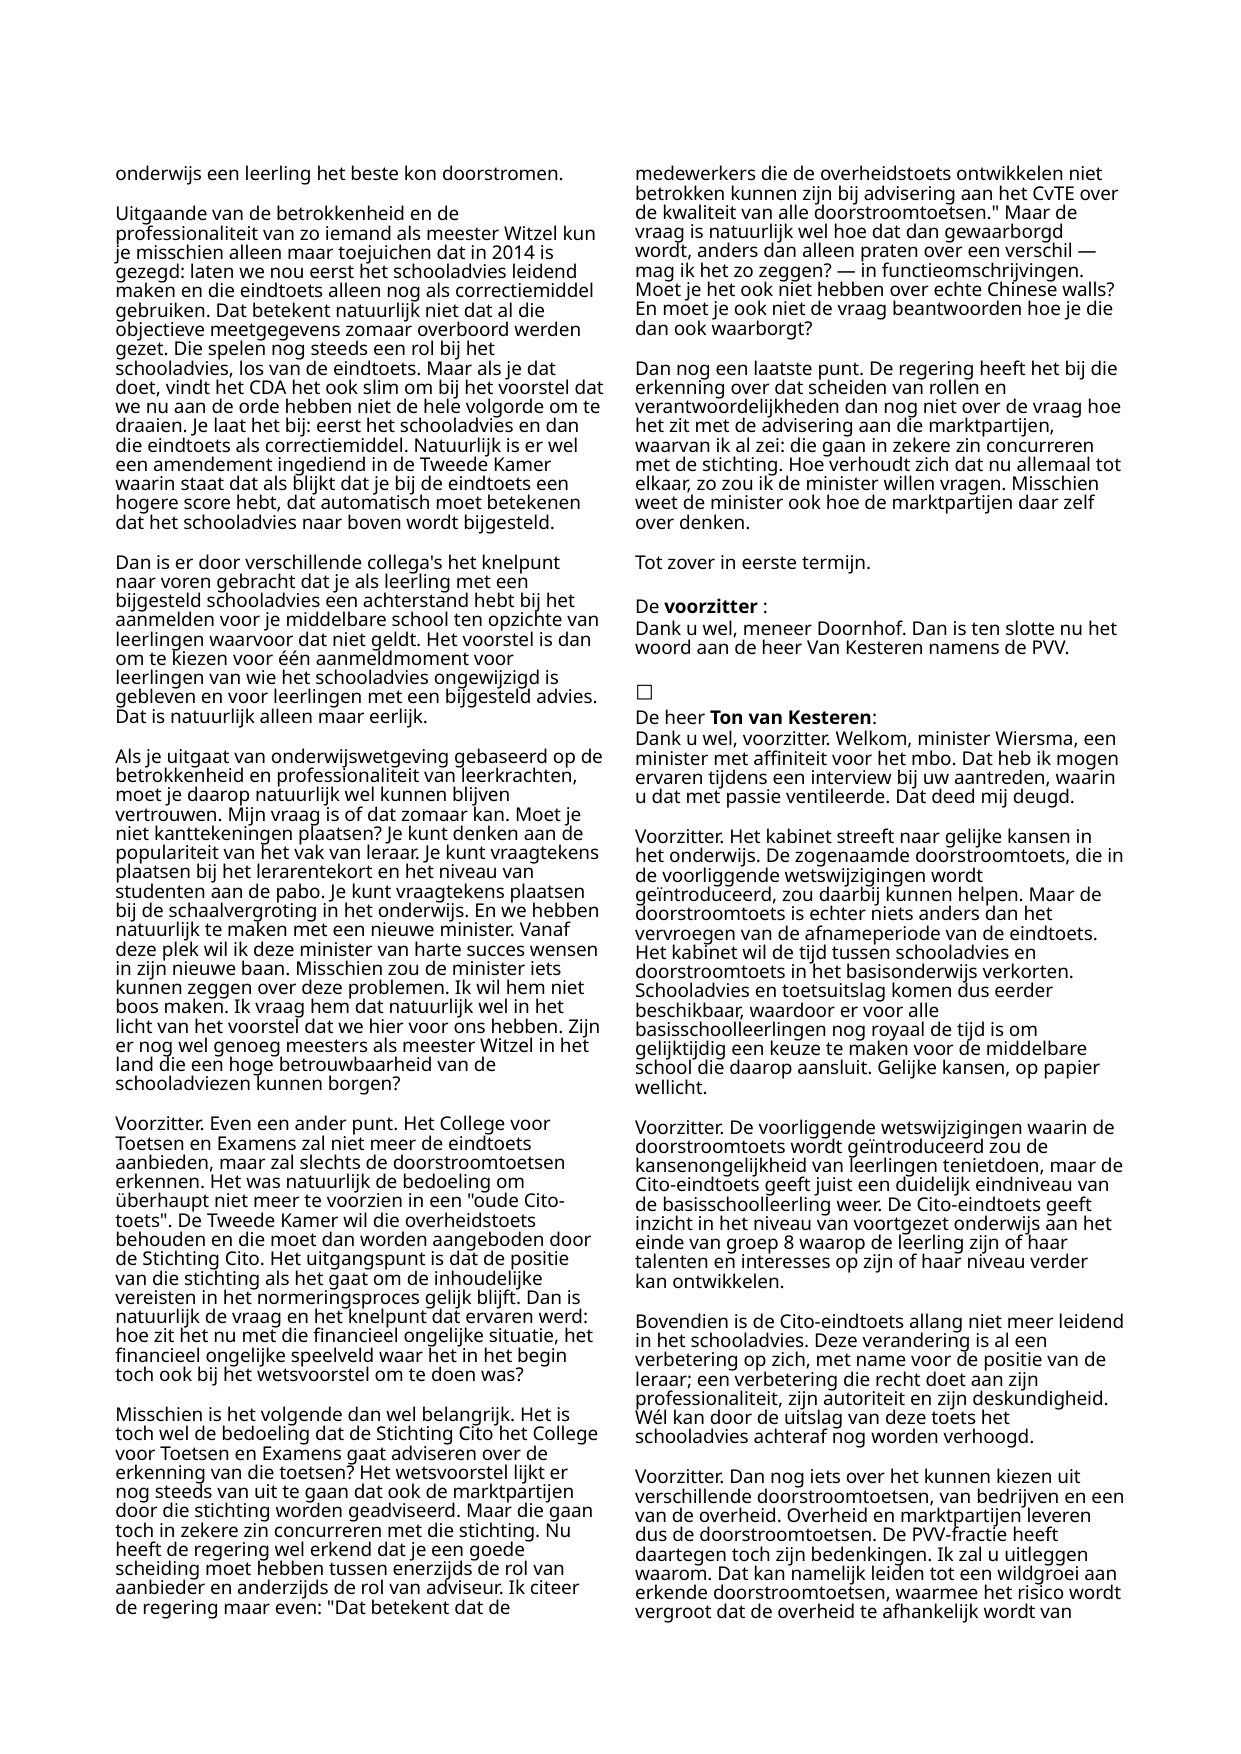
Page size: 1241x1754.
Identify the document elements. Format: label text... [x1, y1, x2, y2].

text Als je uitgaat van onderwijswetgeving gebaseerd op de betrokkenheid en professionaliteit van leerkrachten, moet je daarop natuurlijk wel kunnen blijven vertrouwen. Mijn vraag is of dat zomaar kan. Moet je niet kanttekeningen plaatsen? Je kunt denken aan de populariteit van het vak van leraar. Je kunt vraagtekens plaatsen bij het lerarentekort en het niveau van studenten aan de pabo. Je kunt vraagtekens plaatsen bij de schaalvergroting in het onderwijs. En we hebben natuurlijk te maken met een nieuwe minister. Vanaf deze plek wil ik deze minister van harte succes wensen in zijn nieuwe baan. Misschien zou de minister iets kunnen zeggen over deze problemen. Ik wil hem niet boos maken. Ik vraag hem dat natuurlijk wel in het licht van het voorstel dat we hier voor ons hebben. Zijn er nog wel genoeg meesters als meester Witzel in het land die een hoge betrouwbaarheid van de schooladviezen kunnen borgen? [115, 748, 605, 1095]
text Voorzitter. Dan nog iets over het kunnen kiezen uit verschillende doorstroomtoetsen, van bedrijven en een van de overheid. Overheid en marktpartijen leveren dus de doorstroomtoetsen. De PVV-fractie heeft daartegen toch zijn bedenkingen. Ik zal u uitleggen waarom. Dat kan namelijk leiden tot een wildgroei aan erkende doorstroomtoetsen, waarmee het risico wordt vergroot dat de overheid te afhankelijk wordt van [635, 1468, 1125, 1623]
text Bovendien is de Cito-eindtoets allang niet meer leidend in het schooladvies. Deze verandering is al een verbetering op zich, met name voor de positie van de leraar; een verbetering die recht doet aan zijn professionaliteit, zijn autoriteit en zijn deskundigheid. Wél kan door de uitslag van deze toets het schooladvies achteraf nog worden verhoogd. [635, 1313, 1125, 1448]
text Tot zover in eerste termijn. [635, 554, 1125, 573]
text Voorzitter. Even een ander punt. Het College voor Toetsen en Examens zal niet meer de eindtoets aanbieden, maar zal slechts de doorstroomtoetsen erkennen. Het was natuurlijk de bedoeling om überhaupt niet meer te voorzien in een "oude Cito-toets". De Tweede Kamer wil die overheidstoets behouden en die moet dan worden aangeboden door de Stichting Cito. Het uitgangspunt is dat de positie van die stichting als het gaat om de inhoudelijke vereisten in het normeringsproces gelijk blijft. Dan is natuurlijk de vraag en het knelpunt dat ervaren werd: hoe zit het nu met die financieel ongelijke situatie, het financieel ongelijke speelveld waar het in het begin toch ook bij het wetsvoorstel om te doen was? [115, 1115, 605, 1385]
text ⬜ [635, 679, 1125, 704]
text Dan nog een laatste punt. De regering heeft het bij die erkenning over dat scheiden van rollen en verantwoordelijkheden dan nog niet over de vraag hoe het zit met de advisering aan die marktpartijen, waarvan ik al zei: die gaan in zekere zin concurreren met de stichting. Hoe verhoudt zich dat nu allemaal tot elkaar, zo zou ik de minister willen vragen. Misschien weet de minister ook hoe de marktpartijen daar zelf over denken. [635, 359, 1125, 533]
text Misschien is het volgende dan wel belangrijk. Het is toch wel de bedoeling dat de Stichting Cito het College voor Toetsen en Examens gaat adviseren over de erkenning van die toetsen? Het wetsvoorstel lijkt er nog steeds van uit te gaan dat ook de marktpartijen door die stichting worden geadviseerd. Maar die gaan toch in zekere zin concurreren met die stichting. Nu heeft de regering wel erkend dat je een goede scheiding moet hebben tussen enerzijds de rol van aanbieder en anderzijds de rol van adviseur. Ik citeer de regering maar even: "Dat betekent dat de [115, 1406, 605, 1618]
text De voorzitter : [635, 594, 1125, 619]
text Dank u wel, meneer Doornhof. Dan is ten slotte nu het woord aan de heer Van Kesteren namens de PVV. [635, 619, 1125, 658]
text medewerkers die de overheidstoets ontwikkelen niet betrokken kunnen zijn bij advisering aan het CvTE over de kwaliteit van alle doorstroomtoetsen." Maar de vraag is natuurlijk wel hoe dat dan gewaarborgd wordt, anders dan alleen praten over een verschil — mag ik het zo zeggen? — in functieomschrijvingen. Moet je het ook niet hebben over echte Chinese walls? En moet je ook niet de vraag beantwoorden hoe je die dan ook waarborgt? [635, 165, 1125, 339]
text Voorzitter. Het kabinet streeft naar gelijke kansen in het onderwijs. De zogenaamde doorstroomtoets, die in de voorliggende wetswijzigingen wordt geïntroduceerd, zou daarbij kunnen helpen. Maar de doorstroomtoets is echter niets anders dan het vervroegen van de afnameperiode van de eindtoets. Het kabinet wil de tijd tussen schooladvies en doorstroomtoets in het basisonderwijs verkorten. Schooladvies en toetsuitslag komen dus eerder beschikbaar, waardoor er voor alle basisschoolleerlingen nog royaal de tijd is om gelijktijdig een keuze te maken voor de middelbare school die daarop aansluit. Gelijke kansen, op papier wellicht. [635, 828, 1125, 1098]
text Uitgaande van de betrokkenheid en de professionaliteit van zo iemand als meester Witzel kun je misschien alleen maar toejuichen dat in 2014 is gezegd: laten we nou eerst het schooladvies leidend maken en die eindtoets alleen nog als correctiemiddel gebruiken. Dat betekent natuurlijk niet dat al die objectieve meetgegevens zomaar overboord werden gezet. Die spelen nog steeds een rol bij het schooladvies, los van de eindtoets. Maar als je dat doet, vindt het CDA het ook slim om bij het voorstel dat we nu aan de orde hebben niet de hele volgorde om te draaien. Je laat het bij: eerst het schooladvies en dan die eindtoets als correctiemiddel. Natuurlijk is er wel een amendement ingediend in de Tweede Kamer waarin staat dat als blijkt dat je bij de eindtoets een hogere score hebt, dat automatisch moet betekenen dat het schooladvies naar boven wordt bijgesteld. [115, 205, 605, 533]
text onderwijs een leerling het beste kon doorstromen. [115, 165, 605, 184]
text De heer Ton van Kesteren: [635, 704, 1125, 730]
text Dan is er door verschillende collega's het knelpunt naar voren gebracht dat je als leerling met een bijgesteld schooladvies een achterstand hebt bij het aanmelden voor je middelbare school ten opzichte van leerlingen waarvoor dat niet geldt. Het voorstel is dan om te kiezen voor één aanmeldmoment voor leerlingen van wie het schooladvies ongewijzigd is gebleven en voor leerlingen met een bijgesteld advies. Dat is natuurlijk alleen maar eerlijk. [115, 554, 605, 727]
text Dank u wel, voorzitter. Welkom, minister Wiersma, een minister met affiniteit voor het mbo. Dat heb ik mogen ervaren tijdens een interview bij uw aantreden, waarin u dat met passie ventileerde. Dat deed mij deugd. [635, 730, 1125, 807]
text Voorzitter. De voorliggende wetswijzigingen waarin de doorstroomtoets wordt geïntroduceerd zou de kansenongelijkheid van leerlingen tenietdoen, maar de Cito-eindtoets geeft juist een duidelijk eindniveau van de basisschoolleerling weer. De Cito-eindtoets geeft inzicht in het niveau van voortgezet onderwijs aan het einde van groep 8 waarop de leerling zijn of haar talenten en interesses op zijn of haar niveau verder kan ontwikkelen. [635, 1119, 1125, 1292]
